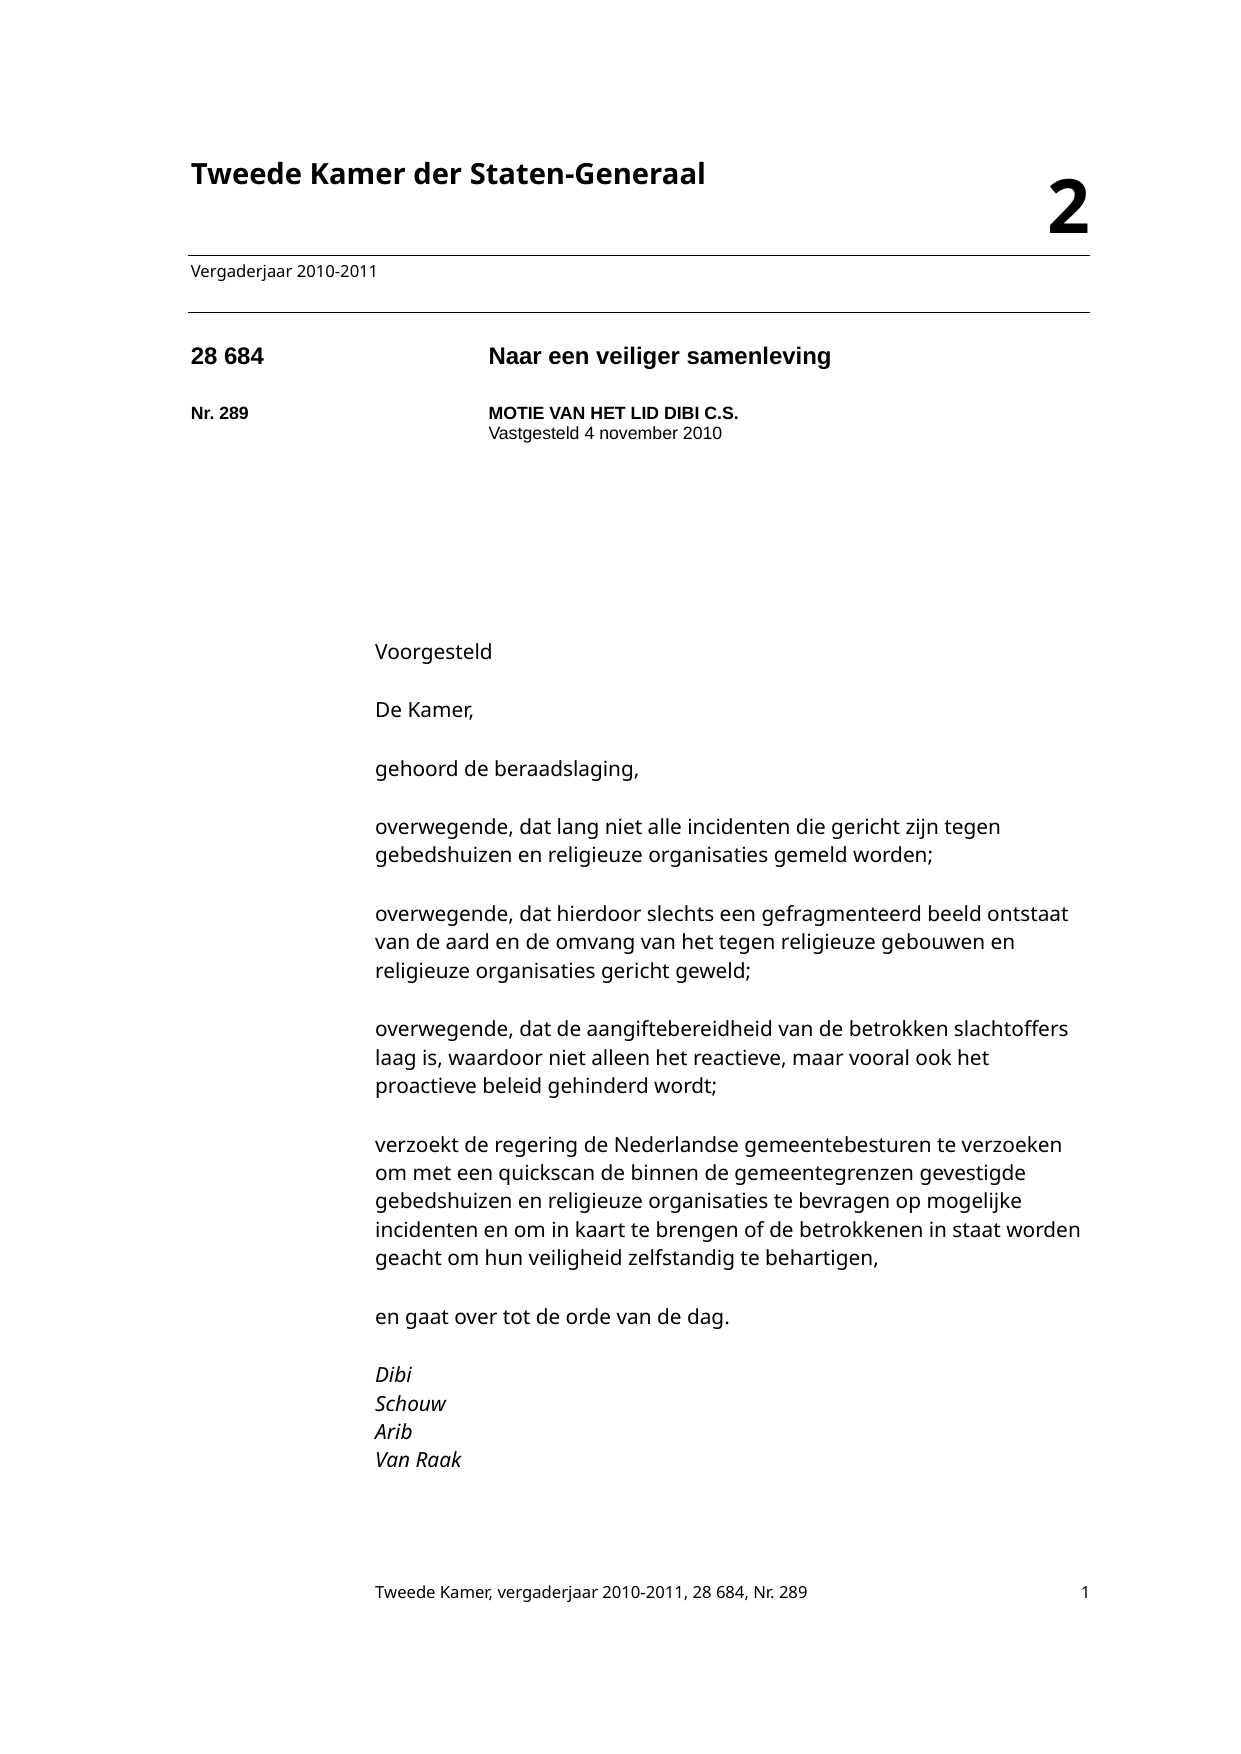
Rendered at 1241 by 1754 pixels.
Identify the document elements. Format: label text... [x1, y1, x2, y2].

text Schouw [375, 1389, 1090, 1417]
table_cell 28 684 [188, 339, 485, 399]
text en gaat over tot de orde van de dag. [375, 1302, 1090, 1330]
text gehoord de beraadslaging, [375, 754, 1090, 782]
text overwegende, dat lang niet alle incidenten die gericht zijn tegen gebedshuizen en religieuze organisaties gemeld worden; [375, 812, 1090, 869]
text Van Raak [375, 1446, 1090, 1474]
text De Kamer, [375, 695, 1090, 724]
text Dibi [375, 1360, 1090, 1389]
table_cell Nr. 289 [188, 399, 485, 518]
table_cell Naar een veiliger samenleving [485, 339, 1090, 399]
text overwegende, dat de aangiftebereidheid van de betrokken slachtoffers laag is, waardoor niet alleen het reactieve, maar vooral ook het proactieve beleid gehinderd wordt; [375, 1014, 1090, 1100]
table_header 2 [910, 150, 1090, 255]
table_cell MOTIE VAN HET LID DIBI C.S. Vastgesteld 4 november 2010 [485, 399, 1090, 518]
table_cell [485, 313, 1090, 339]
text Arib [375, 1417, 1090, 1446]
table_cell Vergaderjaar 2010-2011 [188, 256, 485, 312]
table_cell [188, 313, 485, 339]
table_cell [485, 256, 1090, 312]
table_header Tweede Kamer der Staten-Generaal [188, 150, 909, 255]
text Voorgesteld [375, 637, 1090, 665]
text overwegende, dat hierdoor slechts een gefragmenteerd beeld ontstaat van de aard en de omvang van het tegen religieuze gebouwen en religieuze organisaties gericht geweld; [375, 899, 1090, 984]
text verzoekt de regering de Nederlandse gemeentebesturen te verzoeken om met een quickscan de binnen de gemeentegrenzen gevestigde gebedshuizen en religieuze organisaties te bevragen op mogelijke incidenten en om in kaart te brengen of de betrokkenen in staat worden geacht om hun veiligheid zelfstandig te behartigen, [375, 1130, 1090, 1272]
